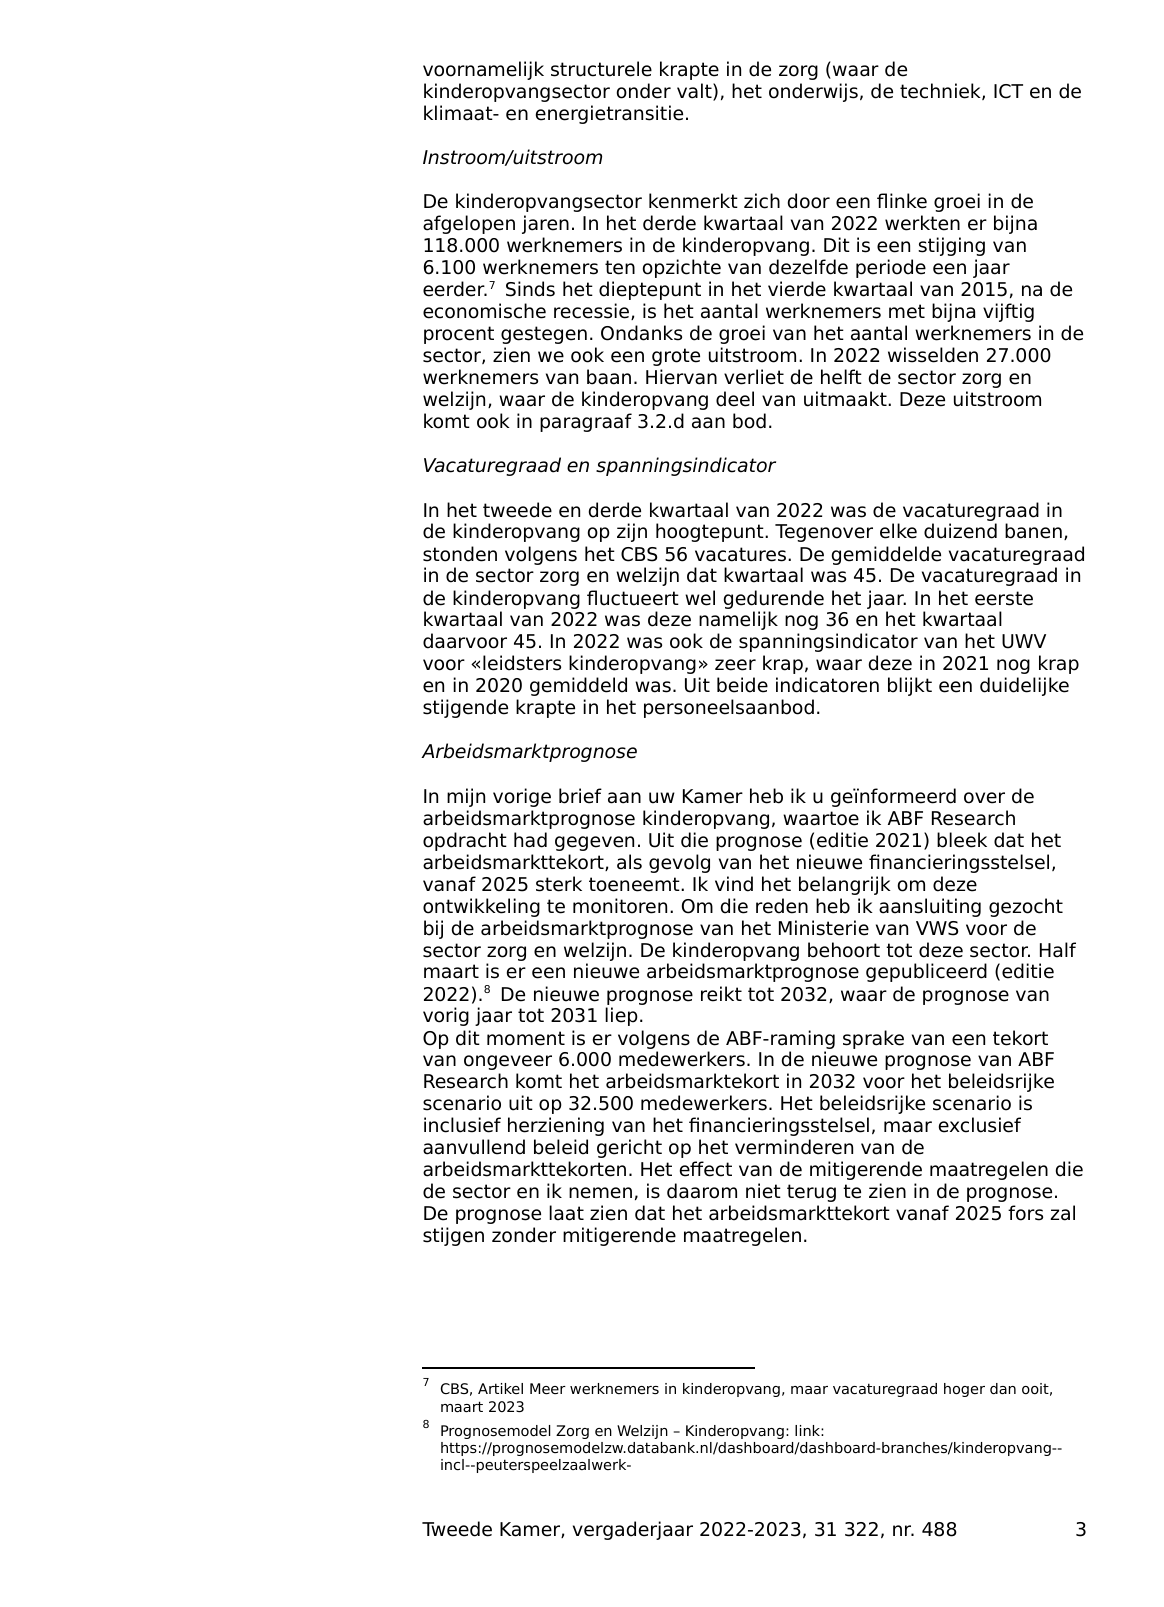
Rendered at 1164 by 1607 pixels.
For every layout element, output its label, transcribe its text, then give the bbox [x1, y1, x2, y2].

text voornamelijk structurele krapte in de zorg (waar de kinderopvangsector onder valt), het onderwijs, de techniek, ICT en de klimaat- en energietransitie. [422, 59, 1087, 125]
text In het tweede en derde kwartaal van 2022 was de vacaturegraad in de kinderopvang op zijn hoogtepunt. Tegenover elke duizend banen, stonden volgens het CBS 56 vacatures. De gemiddelde vacaturegraad in de sector zorg en welzijn dat kwartaal was 45. De vacaturegraad in de kinderopvang fluctueert wel gedurende het jaar. In het eerste kwartaal van 2022 was deze namelijk nog 36 en het kwartaal daarvoor 45. In 2022 was ook de spanningsindicator van het UWV voor «leidsters kinderopvang» zeer krap, waar deze in 2021 nog krap en in 2020 gemiddeld was. Uit beide indicatoren blijkt een duidelijke stijgende krapte in het personeelsaanbod. [422, 499, 1087, 719]
text Op dit moment is er volgens de ABF-raming sprake van een tekort van ongeveer 6.000 medewerkers. In de nieuwe prognose van ABF Research komt het arbeidsmarktekort in 2032 voor het beleidsrijke scenario uit op 32.500 medewerkers. Het beleidsrijke scenario is inclusief herziening van het financieringsstelsel, maar exclusief aanvullend beleid gericht op het verminderen van de arbeidsmarkttekorten. Het effect van de mitigerende maatregelen die de sector en ik nemen, is daarom niet terug te zien in de prognose. De prognose laat zien dat het arbeidsmarkttekort vanaf 2025 fors zal stijgen zonder mitigerende maatregelen. [422, 1027, 1087, 1247]
subtitle Instroom/uitstroom [422, 147, 1087, 169]
subtitle Vacaturegraad en spanningsindicator [422, 455, 1087, 477]
subtitle Arbeidsmarktprognose [422, 741, 1087, 763]
text Prognosemodel Zorg en Welzijn – Kinderopvang: link: https://prognosemodelzw.databank.nl/dashboard/dashboard-branches/kinderopvang--incl--peuterspeelzaalwerk- [422, 1418, 1087, 1474]
text De kinderopvangsector kenmerkt zich door een flinke groei in de afgelopen jaren. In het derde kwartaal van 2022 werkten er bijna 118.000 werknemers in de kinderopvang. Dit is een stijging van 6.100 werknemers ten opzichte van dezelfde periode een jaar eerder. Sinds het dieptepunt in het vierde kwartaal van 2015, na de economische recessie, is het aantal werknemers met bijna vijftig procent gestegen. Ondanks de groei van het aantal werknemers in de sector, zien we ook een grote uitstroom. In 2022 wisselden 27.000 werknemers van baan. Hiervan verliet de helft de sector zorg en welzijn, waar de kinderopvang deel van uitmaakt. Deze uitstroom komt ook in paragraaf 3.2.d aan bod. [422, 191, 1087, 433]
text CBS, Artikel Meer werknemers in kinderopvang, maar vacaturegraad hoger dan ooit, maart 2023 [422, 1377, 1087, 1416]
text In mijn vorige brief aan uw Kamer heb ik u geïnformeerd over de arbeidsmarktprognose kinderopvang, waartoe ik ABF Research opdracht had gegeven. Uit die prognose (editie 2021) bleek dat het arbeidsmarkttekort, als gevolg van het nieuwe financieringsstelsel, vanaf 2025 sterk toeneemt. Ik vind het belangrijk om deze ontwikkeling te monitoren. Om die reden heb ik aansluiting gezocht bij de arbeidsmarktprognose van het Ministerie van VWS voor de sector zorg en welzijn. De kinderopvang behoort tot deze sector. Half maart is er een nieuwe arbeidsmarktprognose gepubliceerd (editie 2022). De nieuwe prognose reikt tot 2032, waar de prognose van vorig jaar tot 2031 liep. [422, 786, 1087, 1027]
